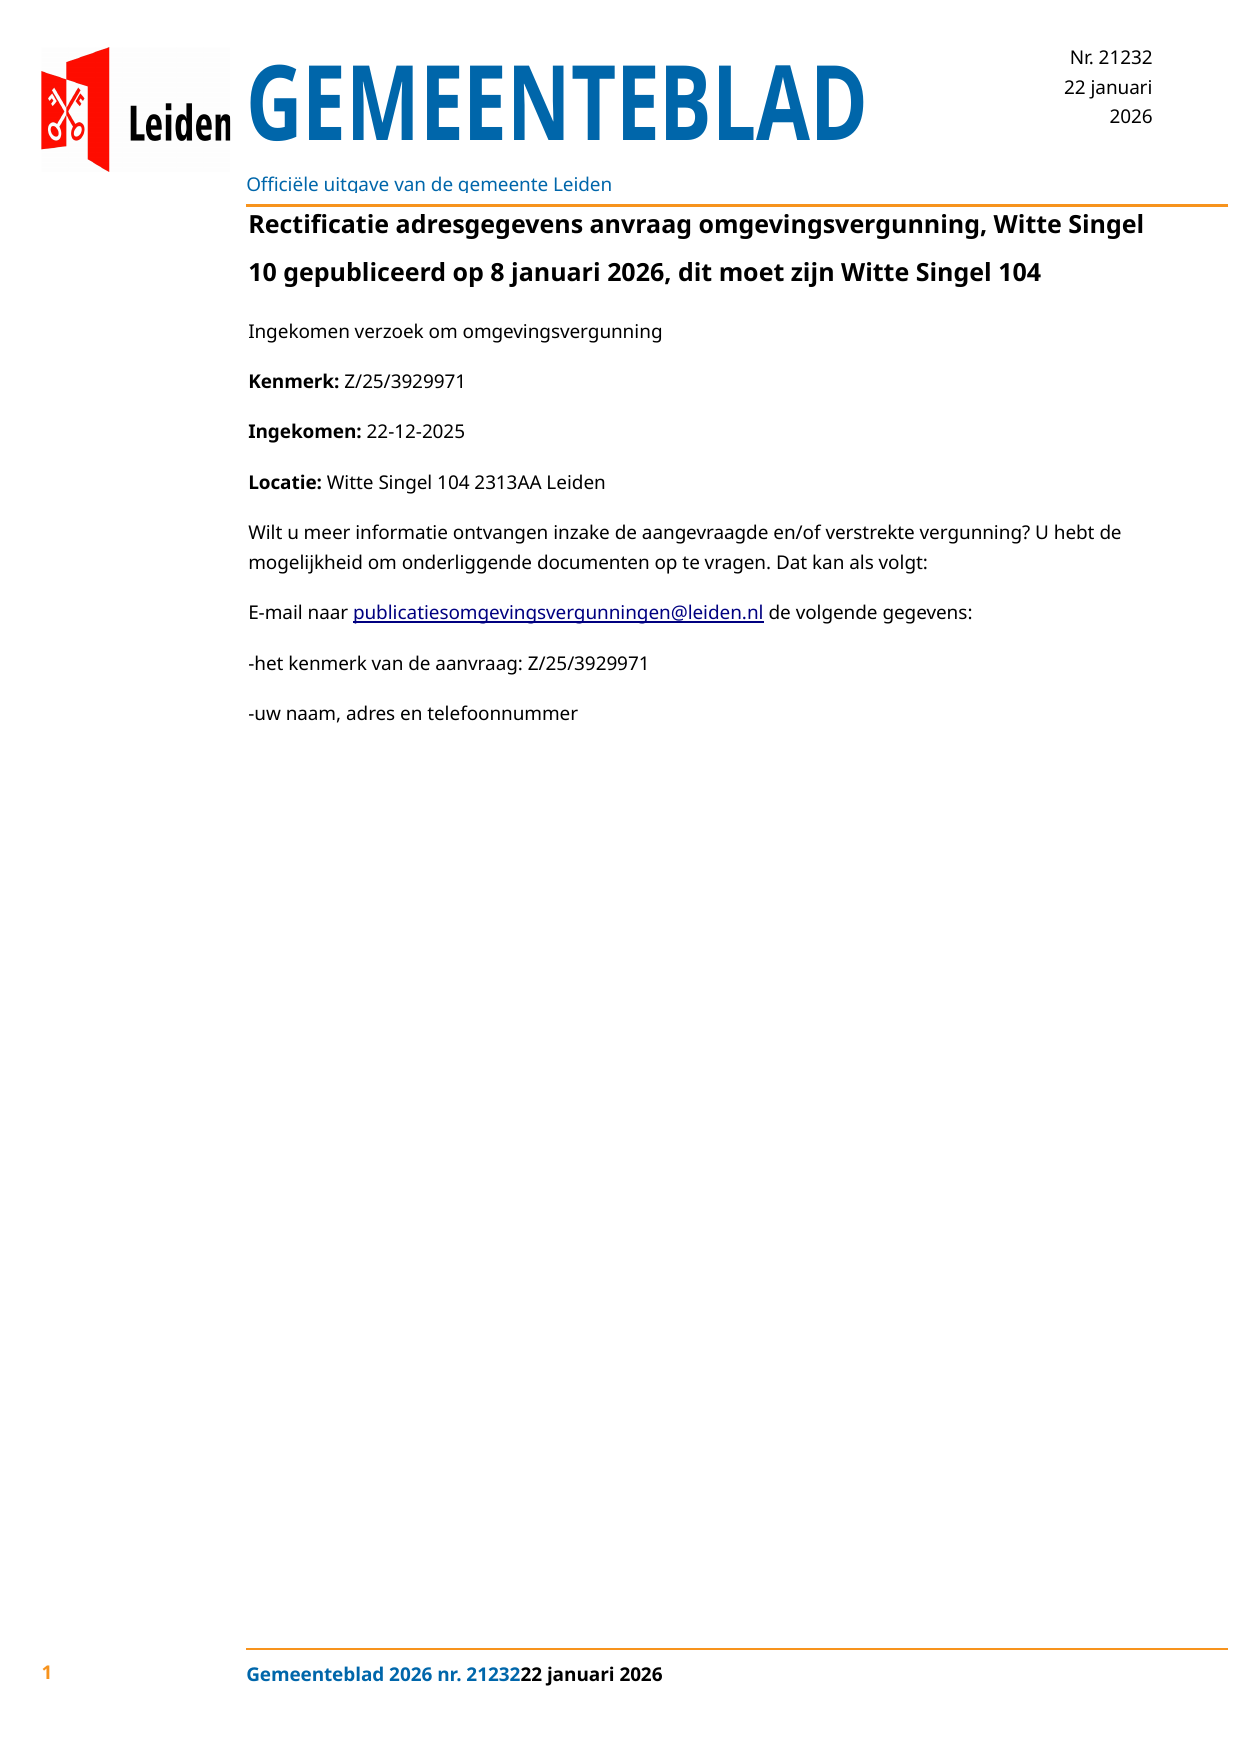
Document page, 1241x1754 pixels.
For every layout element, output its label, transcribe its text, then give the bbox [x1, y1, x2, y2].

text -het kenmerk van de aanvraag: Z/25/3929971 [248, 650, 1152, 676]
text Locatie: Witte Singel 104 2313AA Leiden [248, 469, 1152, 495]
text Ingekomen verzoek om omgevingsvergunning [248, 318, 1152, 344]
text -uw naam, adres en telefoonnummer [248, 700, 1152, 726]
text Wilt u meer informatie ontvangen inzake de aangevraagde en/of verstrekte vergunning? U hebt de mogelijkheid om onderliggende documenten op te vragen. Dat kan als volgt: [248, 519, 1152, 575]
text E-mail naar publicatiesomgevingsvergunningen@leiden.nl de volgende gegevens: [248, 599, 1152, 625]
text Kenmerk: Z/25/3929971 [248, 368, 1152, 394]
picture [41, 47, 231, 172]
text Ingekomen: 22-12-2025 [248, 419, 1152, 444]
text Rectificatie adresgegevens anvraag omgevingsvergunning, Witte Singel 10 gepubliceerd op 8 januari 2026, dit moet zijn Witte Singel 104 [248, 207, 1152, 288]
